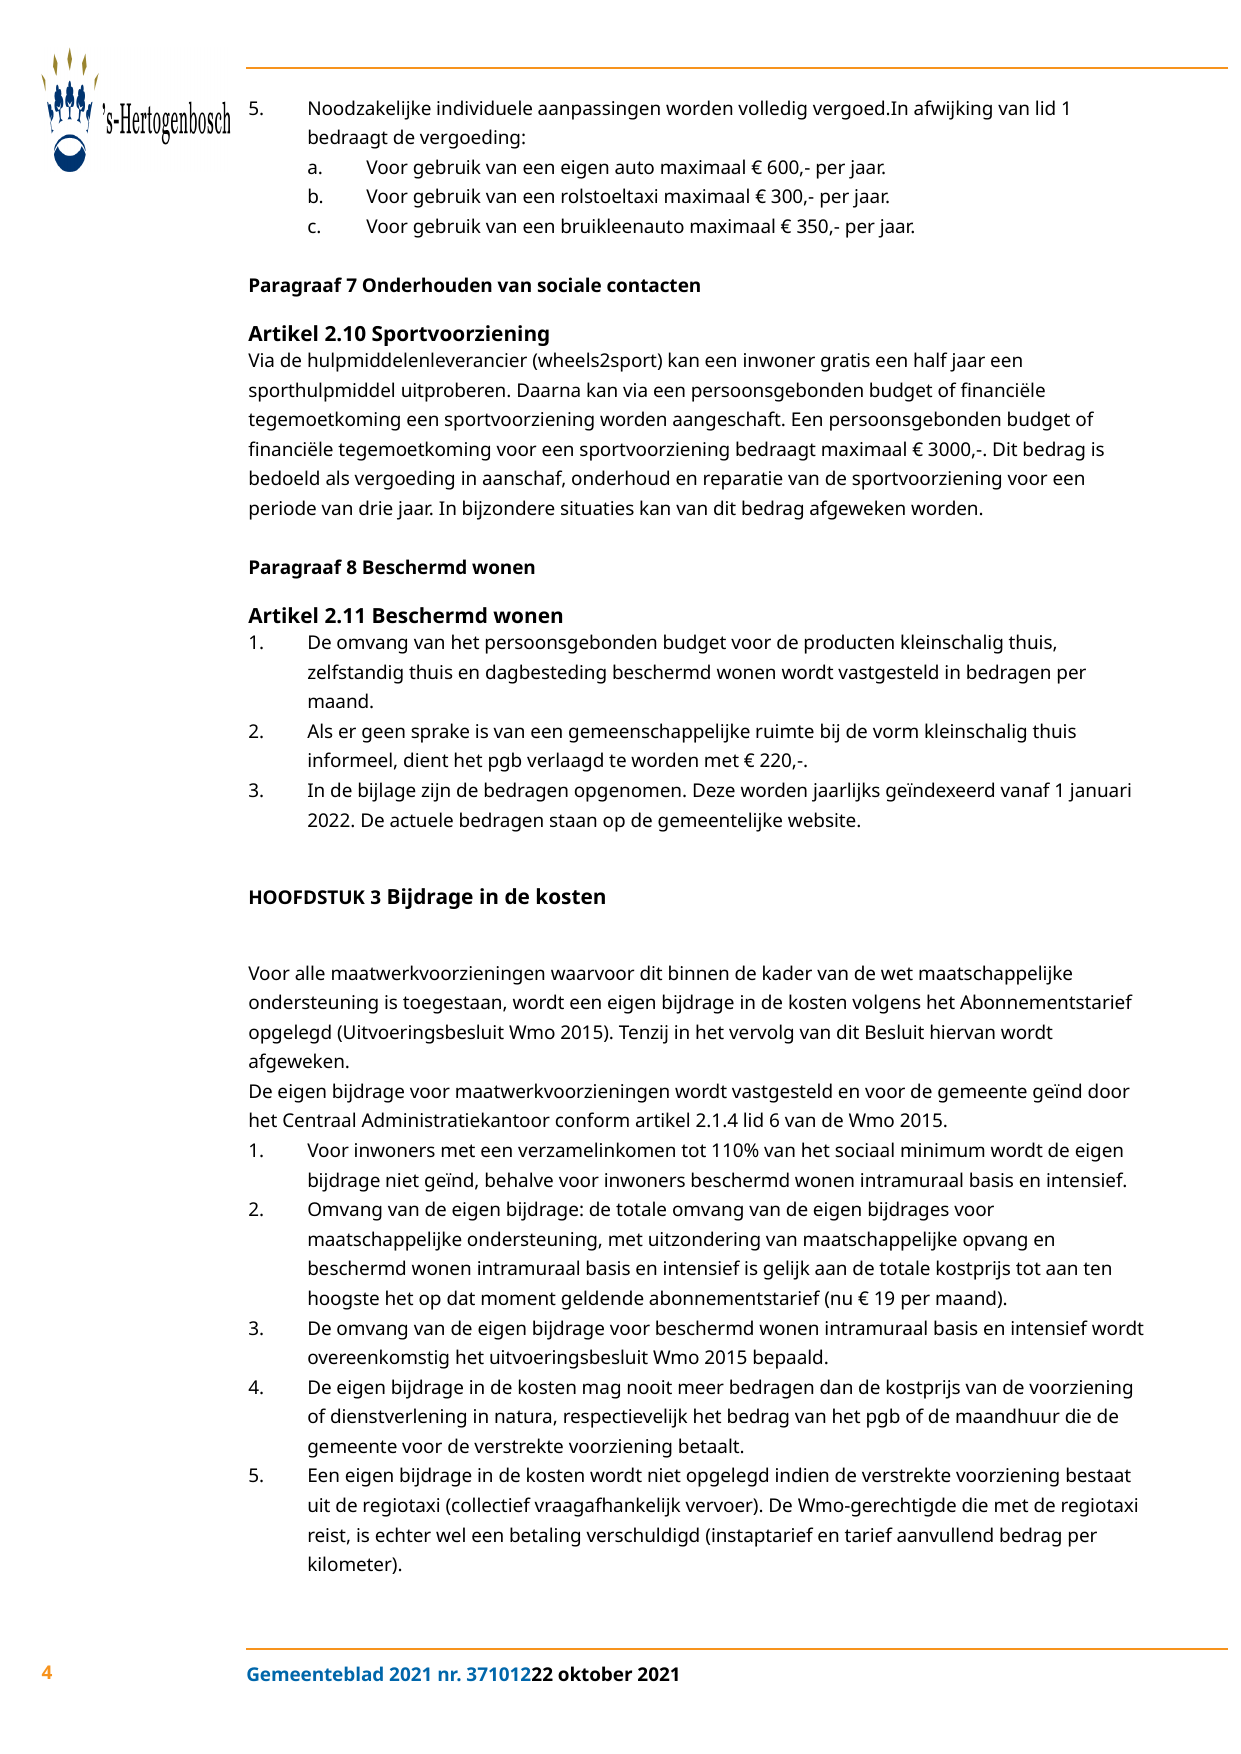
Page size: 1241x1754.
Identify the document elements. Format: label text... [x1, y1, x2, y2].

text Artikel 2.11 Beschermd wonen [248, 601, 1152, 629]
list De eigen bijdrage in de kosten mag nooit meer bedragen dan de kostprijs van de voorziening of dienstverlening in natura, respectievelijk het bedrag van het pgb of de maandhuur die de gemeente voor de verstrekte voorziening betaalt. [248, 1374, 1152, 1459]
picture [41, 47, 231, 172]
list Als er geen sprake is van een gemeenschappelijke ruimte bij de vorm kleinschalig thuis informeel, dient het pgb verlaagd te worden met € 220,-. [248, 718, 1152, 773]
text HOOFDSTUK 3 Bijdrage in de kosten [248, 882, 1152, 911]
list De omvang van het persoonsgebonden budget voor de producten kleinschalig thuis, zelfstandig thuis en dagbesteding beschermd wonen wordt vastgesteld in bedragen per maand. [248, 629, 1152, 714]
text Artikel 2.10 Sportvoorziening [248, 319, 1152, 347]
list De omvang van de eigen bijdrage voor beschermd wonen intramuraal basis en intensief wordt overeenkomstig het uitvoeringsbesluit Wmo 2015 bepaald. [248, 1315, 1152, 1370]
list Omvang van de eigen bijdrage: de totale omvang van de eigen bijdrages voor maatschappelijke ondersteuning, met uitzondering van maatschappelijke opvang en beschermd wonen intramuraal basis en intensief is gelijk aan de totale kostprijs tot aan ten hoogste het op dat moment geldende abonnementstarief (nu € 19 per maand). [248, 1196, 1152, 1311]
list Noodzakelijke individuele aanpassingen worden volledig vergoed.In afwijking van lid 1 bedraagt de vergoeding: [248, 95, 1152, 150]
list Een eigen bijdrage in de kosten wordt niet opgelegd indien de verstrekte voorziening bestaat uit de regiotaxi (collectief vraagafhankelijk vervoer). De Wmo-gerechtigde die met de regiotaxi reist, is echter wel een betaling verschuldigd (instaptarief en tarief aanvullend bedrag per kilometer). [248, 1463, 1152, 1577]
text Voor alle maatwerkvoorzieningen waarvoor dit binnen de kader van de wet maatschappelijke ondersteuning is toegestaan, wordt een eigen bijdrage in de kosten volgens het Abonnementstarief opgelegd (Uitvoeringsbesluit Wmo 2015). Tenzij in het vervolg van dit Besluit hiervan wordt afgeweken. [248, 960, 1152, 1074]
list Voor gebruik van een eigen auto maximaal € 600,- per jaar. [307, 154, 1152, 180]
list Voor gebruik van een bruikleenauto maximaal € 350,- per jaar. [307, 213, 1152, 239]
list Voor gebruik van een rolstoeltaxi maximaal € 300,- per jaar. [307, 183, 1152, 209]
text Paragraaf 8 Beschermd wonen [248, 554, 1152, 580]
list Voor inwoners met een verzamelinkomen tot 110% van het sociaal minimum wordt de eigen bijdrage niet geïnd, behalve voor inwoners beschermd wonen intramuraal basis en intensief. [248, 1137, 1152, 1193]
list In de bijlage zijn de bedragen opgenomen. Deze worden jaarlijks geïndexeerd vanaf 1 januari 2022. De actuele bedragen staan op de gemeentelijke website. [248, 777, 1152, 833]
text De eigen bijdrage voor maatwerkvoorzieningen wordt vastgesteld en voor de gemeente geïnd door het Centraal Administratiekantoor conform artikel 2.1.4 lid 6 van de Wmo 2015. [248, 1078, 1152, 1133]
text Via de hulpmiddelenleverancier (wheels2sport) kan een inwoner gratis een half jaar een sporthulpmiddel uitproberen. Daarna kan via een persoonsgebonden budget of financiële tegemoetkoming een sportvoorziening worden aangeschaft. Een persoonsgebonden budget of financiële tegemoetkoming voor een sportvoorziening bedraagt maximaal € 3000,-. Dit bedrag is bedoeld als vergoeding in aanschaf, onderhoud en reparatie van de sportvoorziening voor een periode van drie jaar. In bijzondere situaties kan van dit bedrag afgeweken worden. [248, 347, 1152, 521]
text Paragraaf 7 Onderhouden van sociale contacten [248, 272, 1152, 298]
